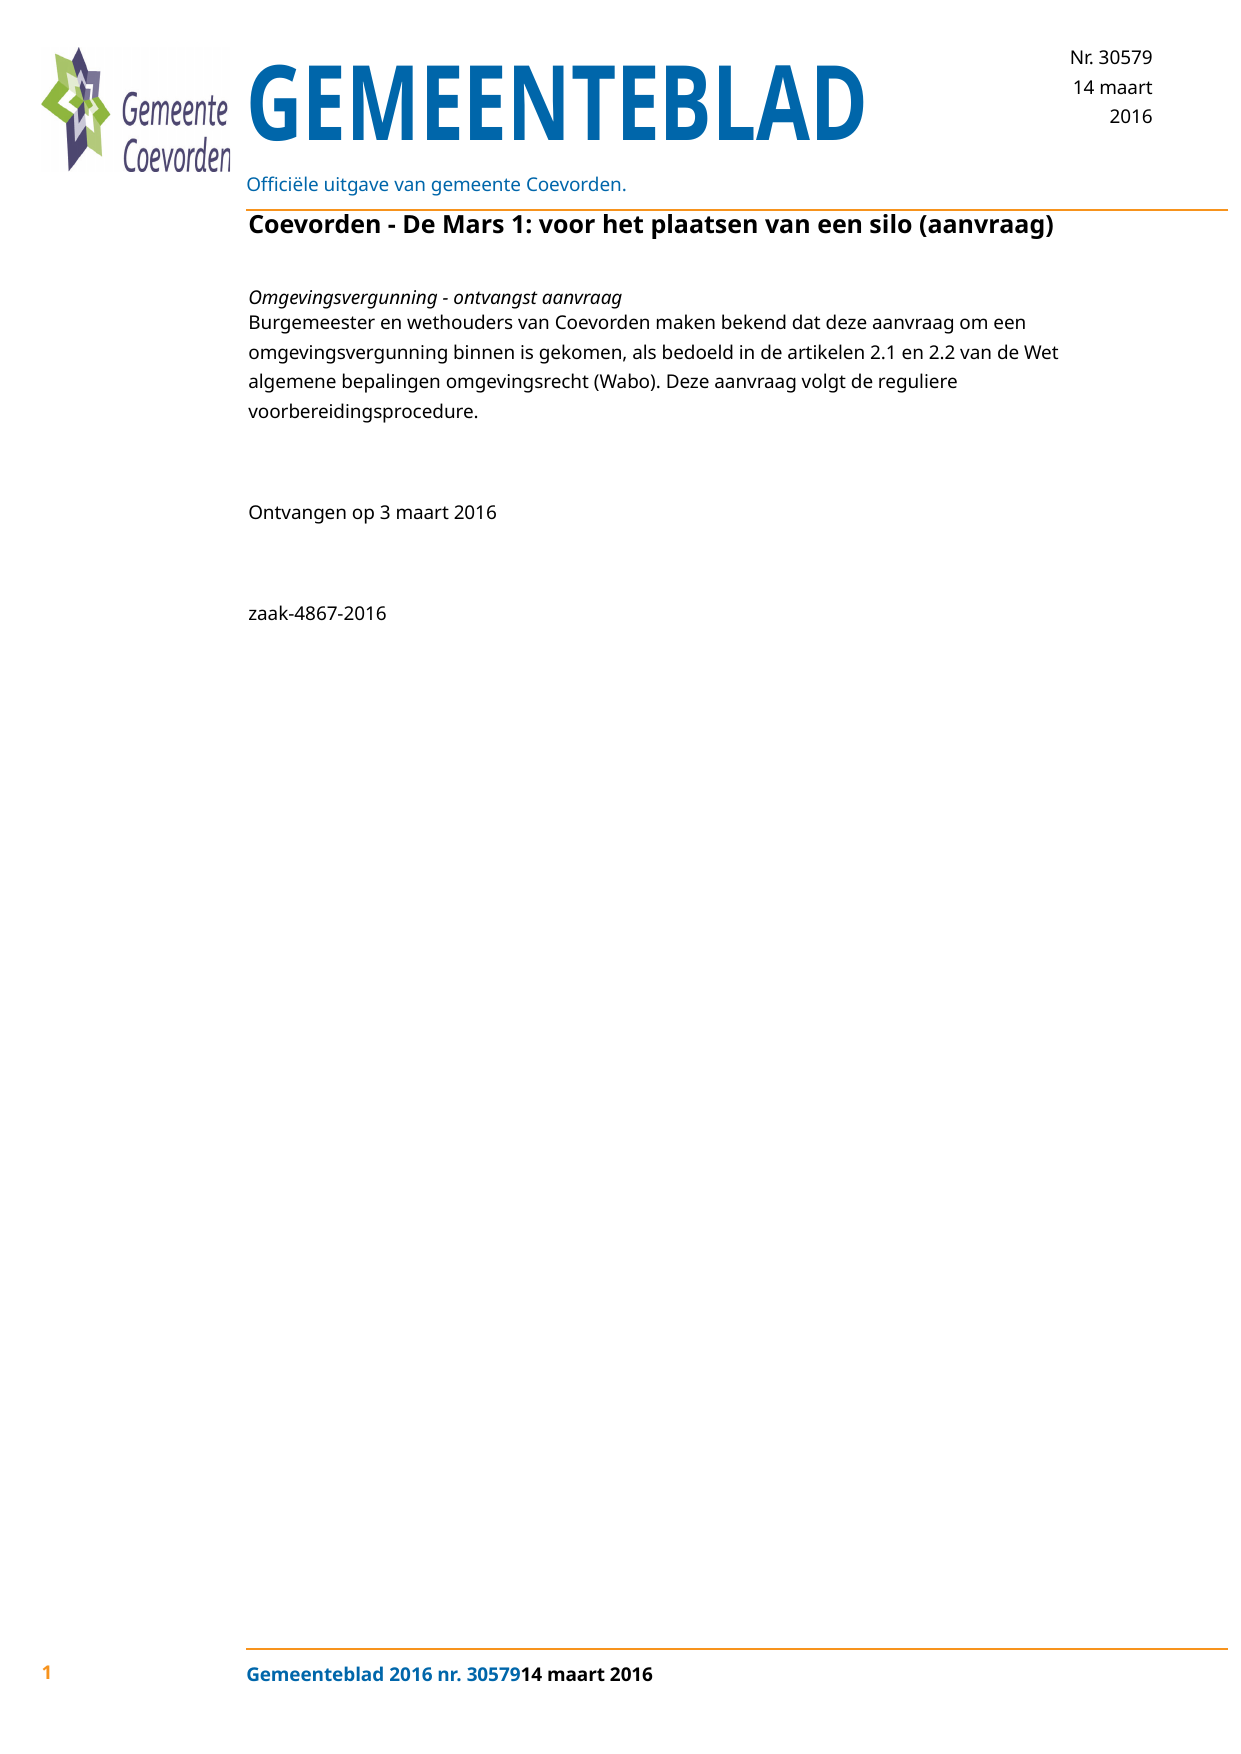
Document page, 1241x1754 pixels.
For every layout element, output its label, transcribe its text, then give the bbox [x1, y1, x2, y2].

picture [41, 47, 231, 172]
text Coevorden - De Mars 1: voor het plaatsen van een silo (aanvraag) [248, 211, 1152, 241]
text zaak-4867-2016 [248, 600, 1152, 626]
text Ontvangen op 3 maart 2016 [248, 499, 1152, 525]
text Burgemeester en wethouders van Coevorden maken bekend dat deze aanvraag om een omgevingsvergunning binnen is gekomen, als bedoeld in de artikelen 2.1 en 2.2 van de Wet algemene bepalingen omgevingsrecht (Wabo). Deze aanvraag volgt de reguliere voorbereidingsprocedure. [248, 309, 1152, 424]
text Omgevingsvergunning - ontvangst aanvraag [248, 284, 1152, 309]
